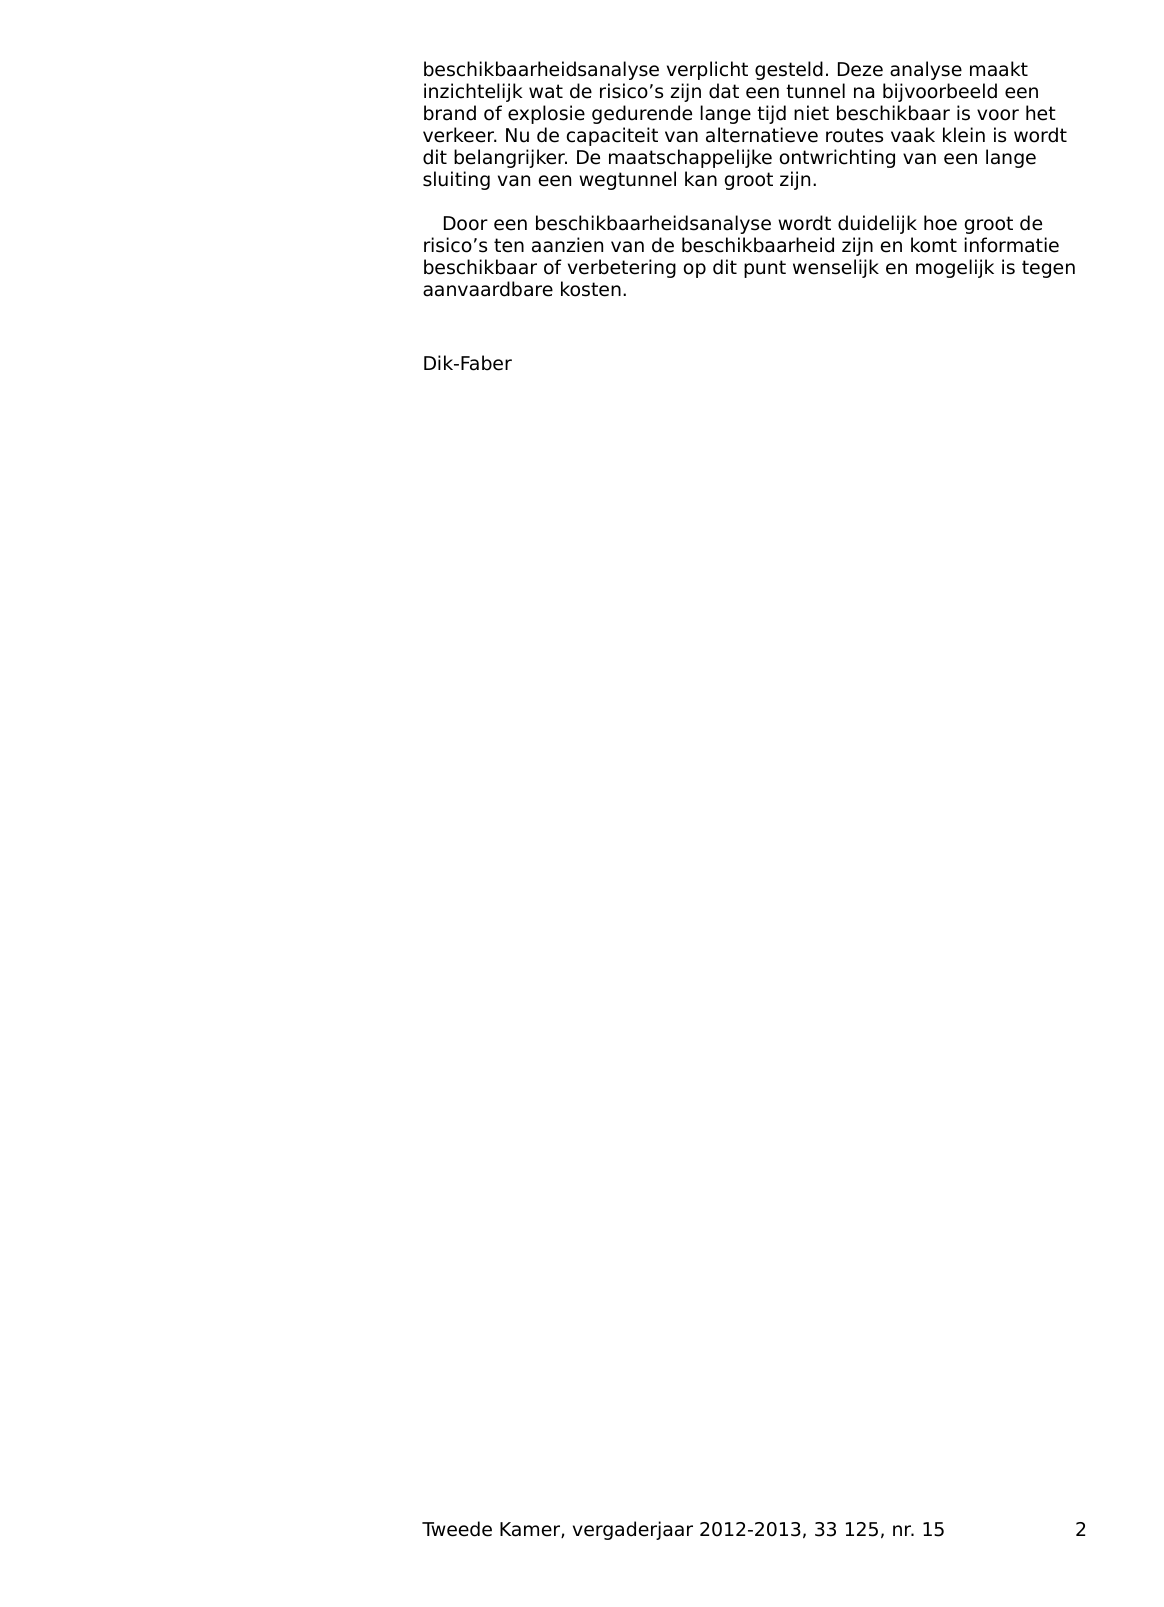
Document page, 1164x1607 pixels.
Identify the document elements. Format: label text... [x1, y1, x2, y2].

text beschikbaarheidsanalyse verplicht gesteld. Deze analyse maakt inzichtelijk wat de risico’s zijn dat een tunnel na bijvoorbeeld een brand of explosie gedurende lange tijd niet beschikbaar is voor het verkeer. Nu de capaciteit van alternatieve routes vaak klein is wordt dit belangrijker. De maatschappelijke ontwrichting van een lange sluiting van een wegtunnel kan groot zijn. [422, 59, 1087, 191]
text Door een beschikbaarheidsanalyse wordt duidelijk hoe groot de risico’s ten aanzien van de beschikbaarheid zijn en komt informatie beschikbaar of verbetering op dit punt wenselijk en mogelijk is tegen aanvaardbare kosten. [422, 213, 1087, 301]
text Dik-Faber [422, 331, 1087, 375]
